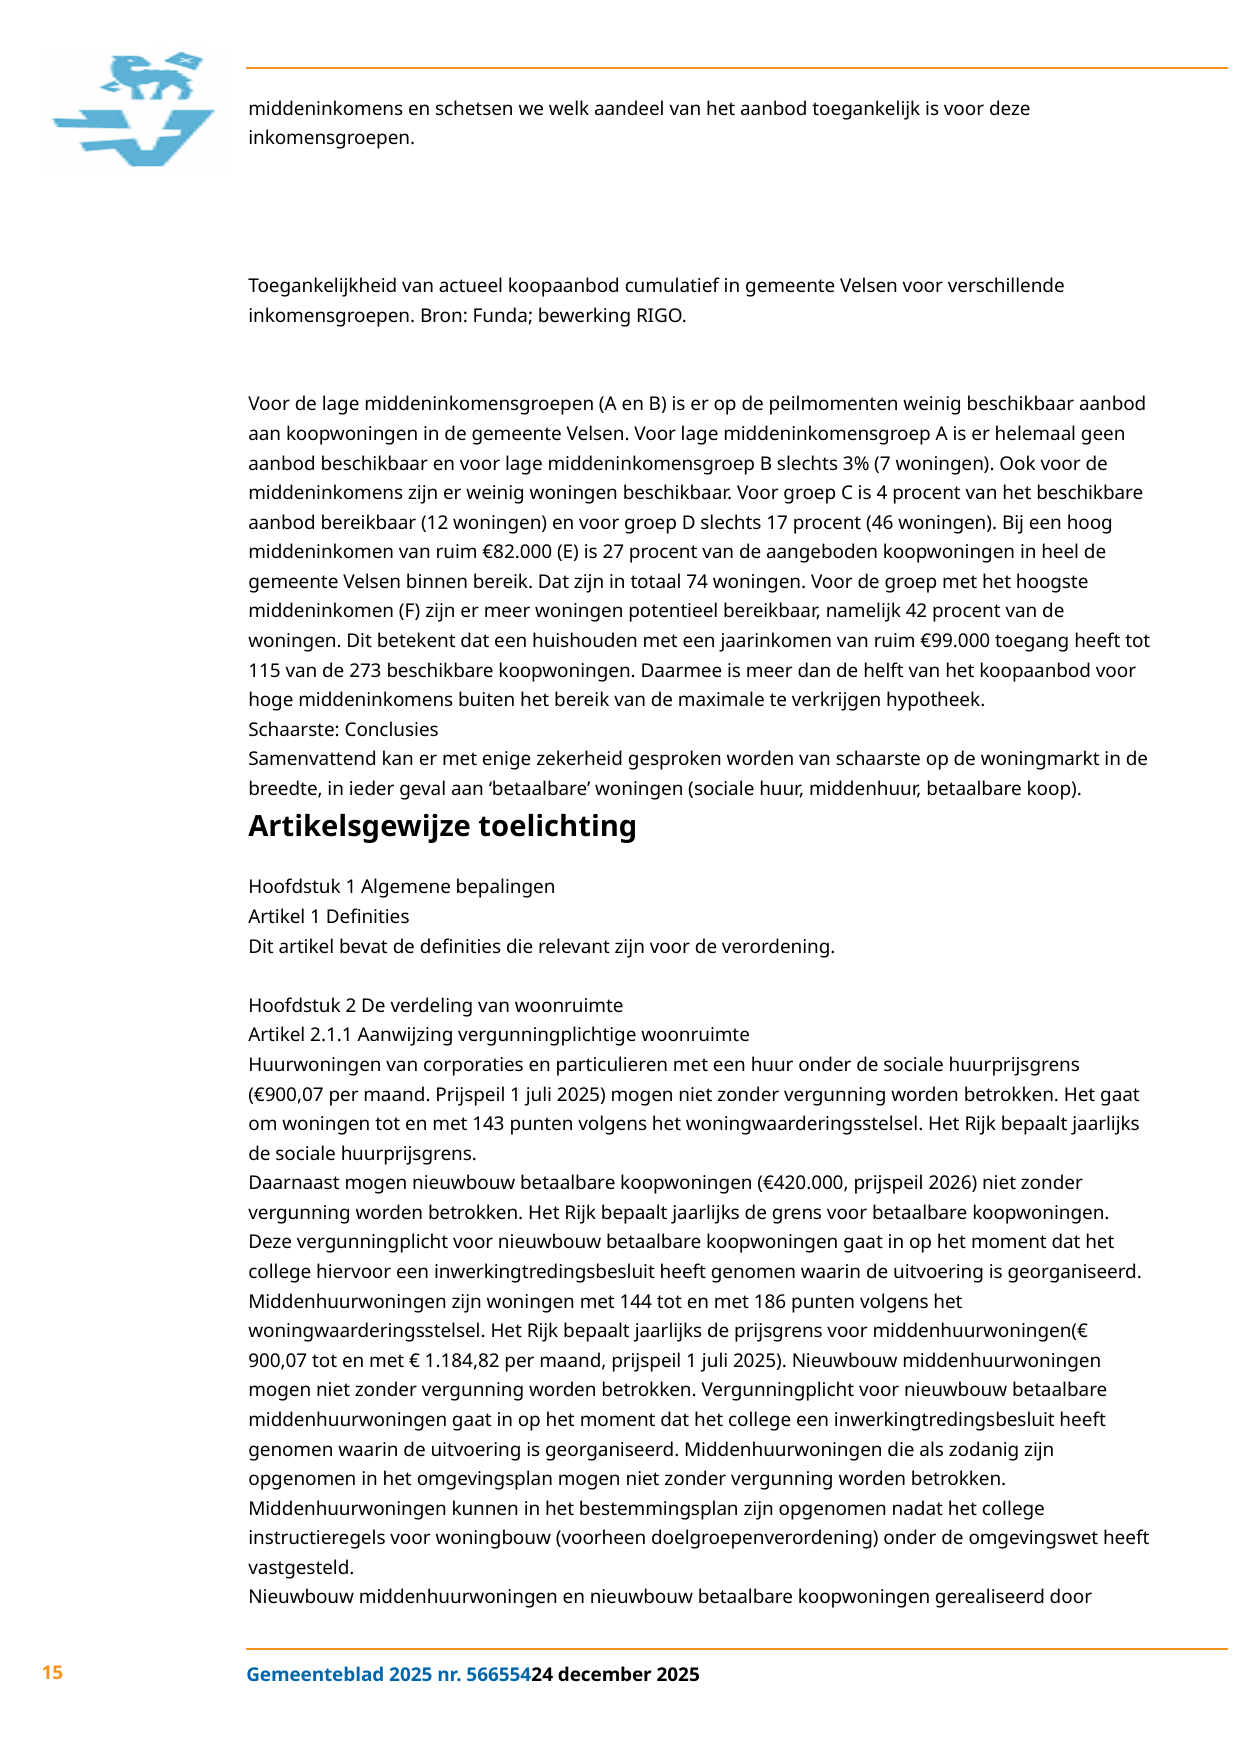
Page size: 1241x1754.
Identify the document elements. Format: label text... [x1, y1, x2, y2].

text Hoofdstuk 2 De verdeling van woonruimte [248, 992, 1152, 1018]
text Artikelsgewijze toelichting [248, 805, 1152, 844]
text middeninkomens en schetsen we welk aandeel van het aanbod toegankelijk is voor deze inkomensgroepen. [248, 95, 1152, 150]
text Artikel 2.1.1 Aanwijzing vergunningplichtige woonruimte [248, 1022, 1152, 1047]
text Voor de lage middeninkomensgroepen (A en B) is er op de peilmomenten weinig beschikbaar aanbod aan koopwoningen in de gemeente Velsen. Voor lage middeninkomensgroep A is er helemaal geen aanbod beschikbaar en voor lage middeninkomensgroep B slechts 3% (7 woningen). Ook voor de middeninkomens zijn er weinig woningen beschikbaar. Voor groep C is 4 procent van het beschikbare aanbod bereikbaar (12 woningen) en voor groep D slechts 17 procent (46 woningen). Bij een hoog middeninkomen van ruim €82.000 (E) is 27 procent van de aangeboden koopwoningen in heel de gemeente Velsen binnen bereik. Dat zijn in totaal 74 woningen. Voor de groep met het hoogste middeninkomen (F) zijn er meer woningen potentieel bereikbaar, namelijk 42 procent van de woningen. Dit betekent dat een huishouden met een jaarinkomen van ruim €99.000 toegang heeft tot 115 van de 273 beschikbare koopwoningen. Daarmee is meer dan de helft van het koopaanbod voor hoge middeninkomens buiten het bereik van de maximale te verkrijgen hypotheek. [248, 391, 1152, 712]
text Nieuwbouw middenhuurwoningen en nieuwbouw betaalbare koopwoningen gerealiseerd door [248, 1584, 1152, 1609]
text Middenhuurwoningen zijn woningen met 144 tot en met 186 punten volgens het woningwaarderingsstelsel. Het Rijk bepaalt jaarlijks de prijsgrens voor middenhuurwoningen(€ 900,07 tot en met € 1.184,82 per maand, prijspeil 1 juli 2025). Nieuwbouw middenhuurwoningen mogen niet zonder vergunning worden betrokken. Vergunningplicht voor nieuwbouw betaalbare middenhuurwoningen gaat in op het moment dat het college een inwerkingtredingsbesluit heeft genomen waarin de uitvoering is georganiseerd. Middenhuurwoningen die als zodanig zijn opgenomen in het omgevingsplan mogen niet zonder vergunning worden betrokken. Middenhuurwoningen kunnen in het bestemmingsplan zijn opgenomen nadat het college instructieregels voor woningbouw (voorheen doelgroepenverordening) onder de omgevingswet heeft vastgesteld. [248, 1288, 1152, 1580]
text Huurwoningen van corporaties en particulieren met een huur onder de sociale huurprijsgrens (€900,07 per maand. Prijspeil 1 juli 2025) mogen niet zonder vergunning worden betrokken. Het gaat om woningen tot en met 143 punten volgens het woningwaarderingsstelsel. Het Rijk bepaalt jaarlijks de sociale huurprijsgrens. [248, 1051, 1152, 1166]
text Daarnaast mogen nieuwbouw betaalbare koopwoningen (€420.000, prijspeil 2026) niet zonder vergunning worden betrokken. Het Rijk bepaalt jaarlijks de grens voor betaalbare koopwoningen. Deze vergunningplicht voor nieuwbouw betaalbare koopwoningen gaat in op het moment dat het college hiervoor een inwerkingtredingsbesluit heeft genomen waarin de uitvoering is georganiseerd. [248, 1169, 1152, 1284]
text Dit artikel bevat de definities die relevant zijn voor de verordening. [248, 933, 1152, 958]
text Toegankelijkheid van actueel koopaanbod cumulatief in gemeente Velsen voor verschillende inkomensgroepen. Bron: Funda; bewerking RIGO. [248, 272, 1152, 328]
text Schaarste: Conclusies [248, 716, 1152, 742]
picture [41, 47, 231, 172]
text Hoofdstuk 1 Algemene bepalingen [248, 874, 1152, 899]
text Samenvattend kan er met enige zekerheid gesproken worden van schaarste op de woningmarkt in de breedte, in ieder geval aan ‘betaalbare’ woningen (sociale huur, middenhuur, betaalbare koop). [248, 746, 1152, 801]
text Artikel 1 Definities [248, 903, 1152, 929]
